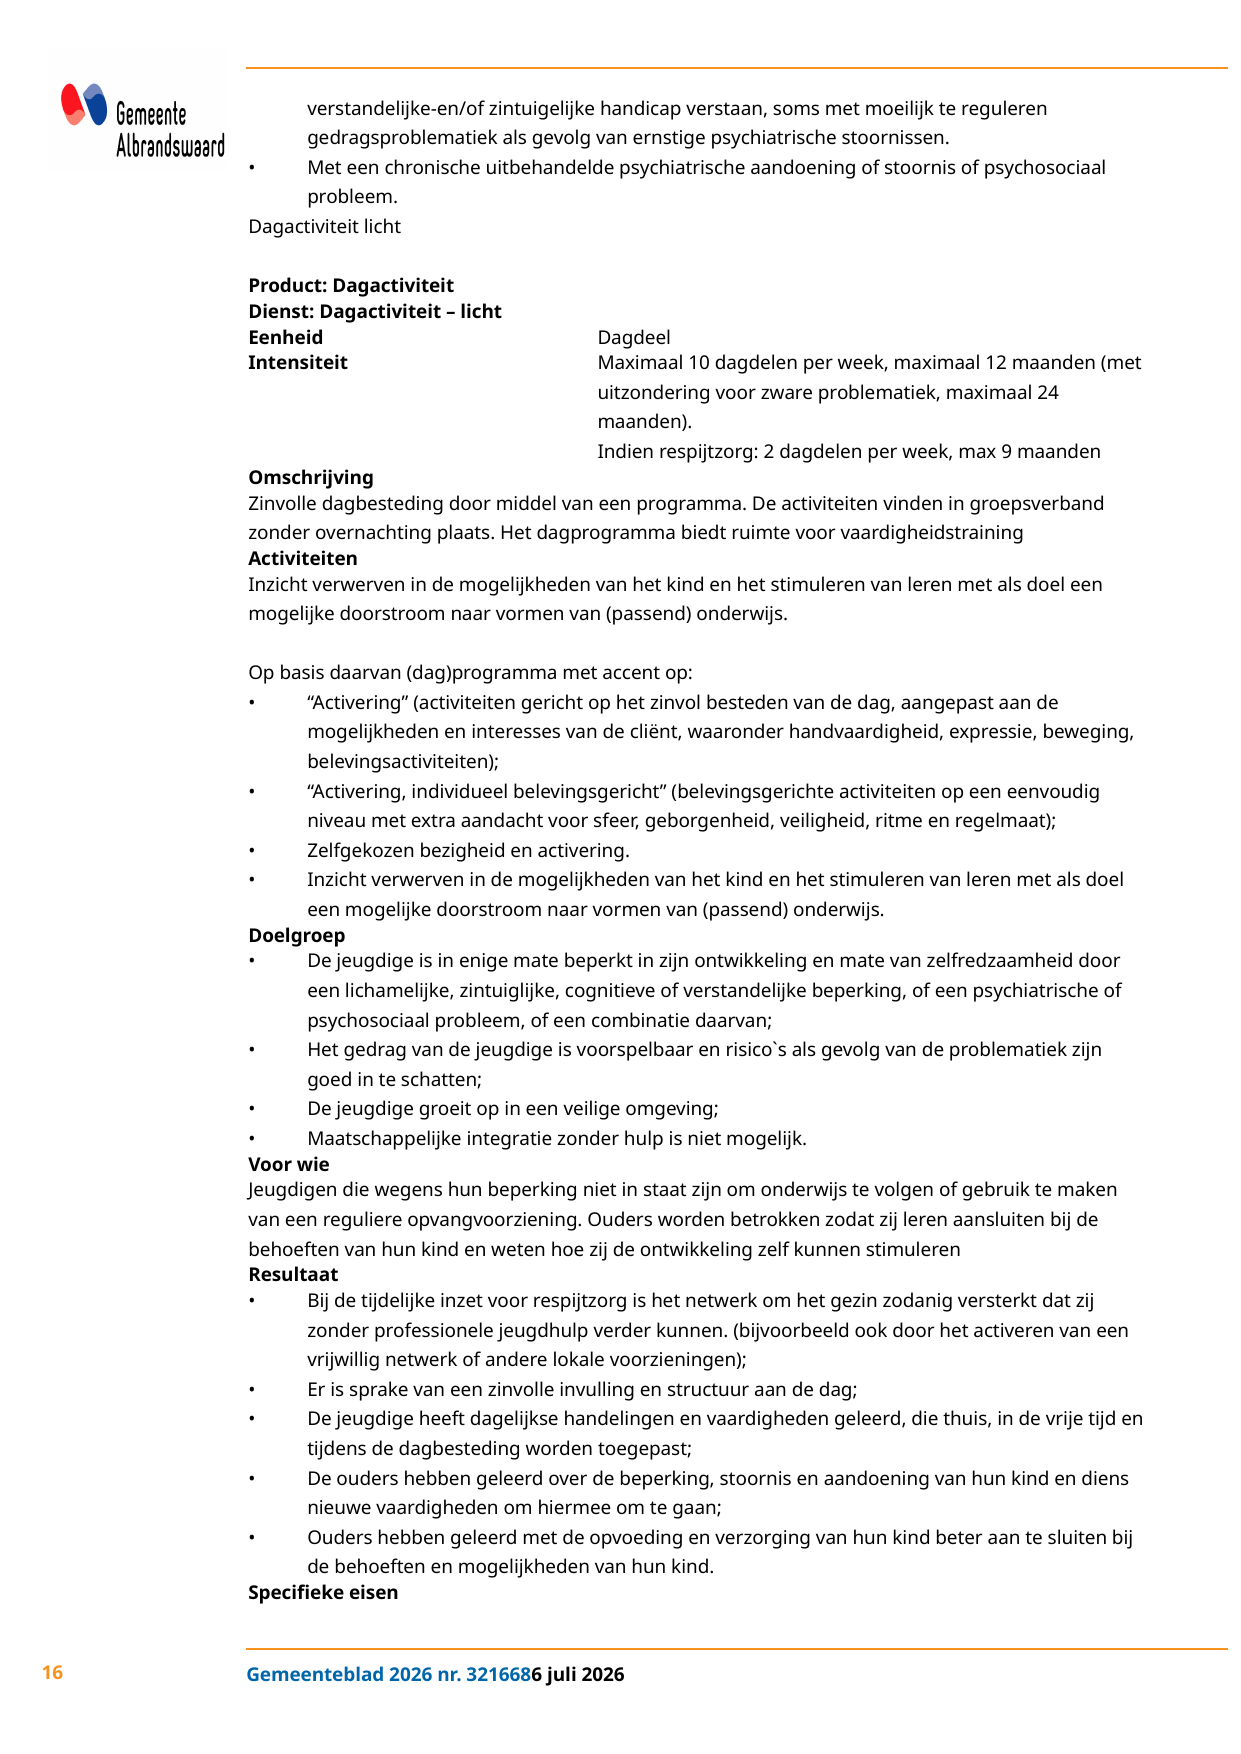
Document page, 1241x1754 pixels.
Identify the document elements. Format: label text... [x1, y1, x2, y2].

table_cell Dienst: Dagactiviteit – licht [248, 298, 1152, 324]
table_header Product: Dagactiviteit [248, 273, 1152, 298]
table_cell Jeugdigen die wegens hun beperking niet in staat zijn om onderwijs te volgen of gebruik te maken van een reguliere opvangvoorziening. Ouders worden betrokken zodat zij leren aansluiten bij de behoeften van hun kind en weten hoe zij de ontwikkeling zelf kunnen stimuleren [248, 1177, 1152, 1262]
table_cell Resultaat [248, 1262, 1152, 1287]
list verstandelijke-en/of zintuigelijke handicap verstaan, soms met moeilijk te reguleren gedragsproblematiek als gevolg van ernstige psychiatrische stoornissen. [248, 95, 1152, 150]
text Dagactiviteit licht [248, 213, 1152, 239]
list Met een chronische uitbehandelde psychiatrische aandoening of stoornis of psychosociaal probleem. [248, 154, 1152, 209]
table_cell Inzicht verwerven in de mogelijkheden van het kind en het stimuleren van leren met als doel een mogelijke doorstroom naar vormen van (passend) onderwijs. Op basis daarvan (dag)programma met accent op: “Activering” (activiteiten gericht op het zinvol besteden van de dag, aangepast aan de mogelijkheden en interesses van de cliënt, waaronder handvaardigheid, expressie, beweging, belevingsactiviteiten); “Activering, individueel belevingsgericht” (belevingsgerichte activiteiten op een eenvoudig niveau met extra aandacht voor sfeer, geborgenheid, veiligheid, ritme en regelmaat); Zelfgekozen bezigheid en activering. Inzicht verwerven in de mogelijkheden van het kind en het stimuleren van leren met als doel een mogelijke doorstroom naar vormen van (passend) onderwijs. [248, 571, 1152, 922]
table_cell Activiteiten [248, 545, 1152, 571]
table_cell Specifieke eisen [248, 1579, 1152, 1605]
table_cell Omschrijving [248, 464, 1152, 490]
table_cell Doelgroep [248, 922, 1152, 948]
table_cell Bij de tijdelijke inzet voor respijtzorg is het netwerk om het gezin zodanig versterkt dat zij zonder professionele jeugdhulp verder kunnen. (bijvoorbeeld ook door het activeren van een vrijwillig netwerk of andere lokale voorzieningen); Er is sprake van een zinvolle invulling en structuur aan de dag; De jeugdige heeft dagelijkse handelingen en vaardigheden geleerd, die thuis, in de vrije tijd en tijdens de dagbesteding worden toegepast; De ouders hebben geleerd over de beperking, stoornis en aandoening van hun kind en diens nieuwe vaardigheden om hiermee om te gaan; Ouders hebben geleerd met de opvoeding en verzorging van hun kind beter aan te sluiten bij de behoeften en mogelijkheden van hun kind. [248, 1287, 1152, 1579]
table_cell Zinvolle dagbesteding door middel van een programma. De activiteiten vinden in groepsverband zonder overnachting plaats. Het dagprogramma biedt ruimte voor vaardigheidstraining [248, 490, 1152, 545]
picture [41, 47, 231, 172]
table_cell Maximaal 10 dagdelen per week, maximaal 12 maanden (met uitzondering voor zware problematiek, maximaal 24 maanden). Indien respijtzorg: 2 dagdelen per week, max 9 maanden [597, 350, 1152, 464]
table_cell Dagdeel [597, 324, 1152, 349]
table_cell Intensiteit [248, 350, 597, 464]
table_cell Voor wie [248, 1151, 1152, 1177]
table_cell Eenheid [248, 324, 597, 349]
table_cell De jeugdige is in enige mate beperkt in zijn ontwikkeling en mate van zelfredzaamheid door een lichamelijke, zintuiglijke, cognitieve of verstandelijke beperking, of een psychiatrische of psychosociaal probleem, of een combinatie daarvan; Het gedrag van de jeugdige is voorspelbaar en risico`s als gevolg van de problematiek zijn goed in te schatten; De jeugdige groeit op in een veilige omgeving; Maatschappelijke integratie zonder hulp is niet mogelijk. [248, 948, 1152, 1151]
